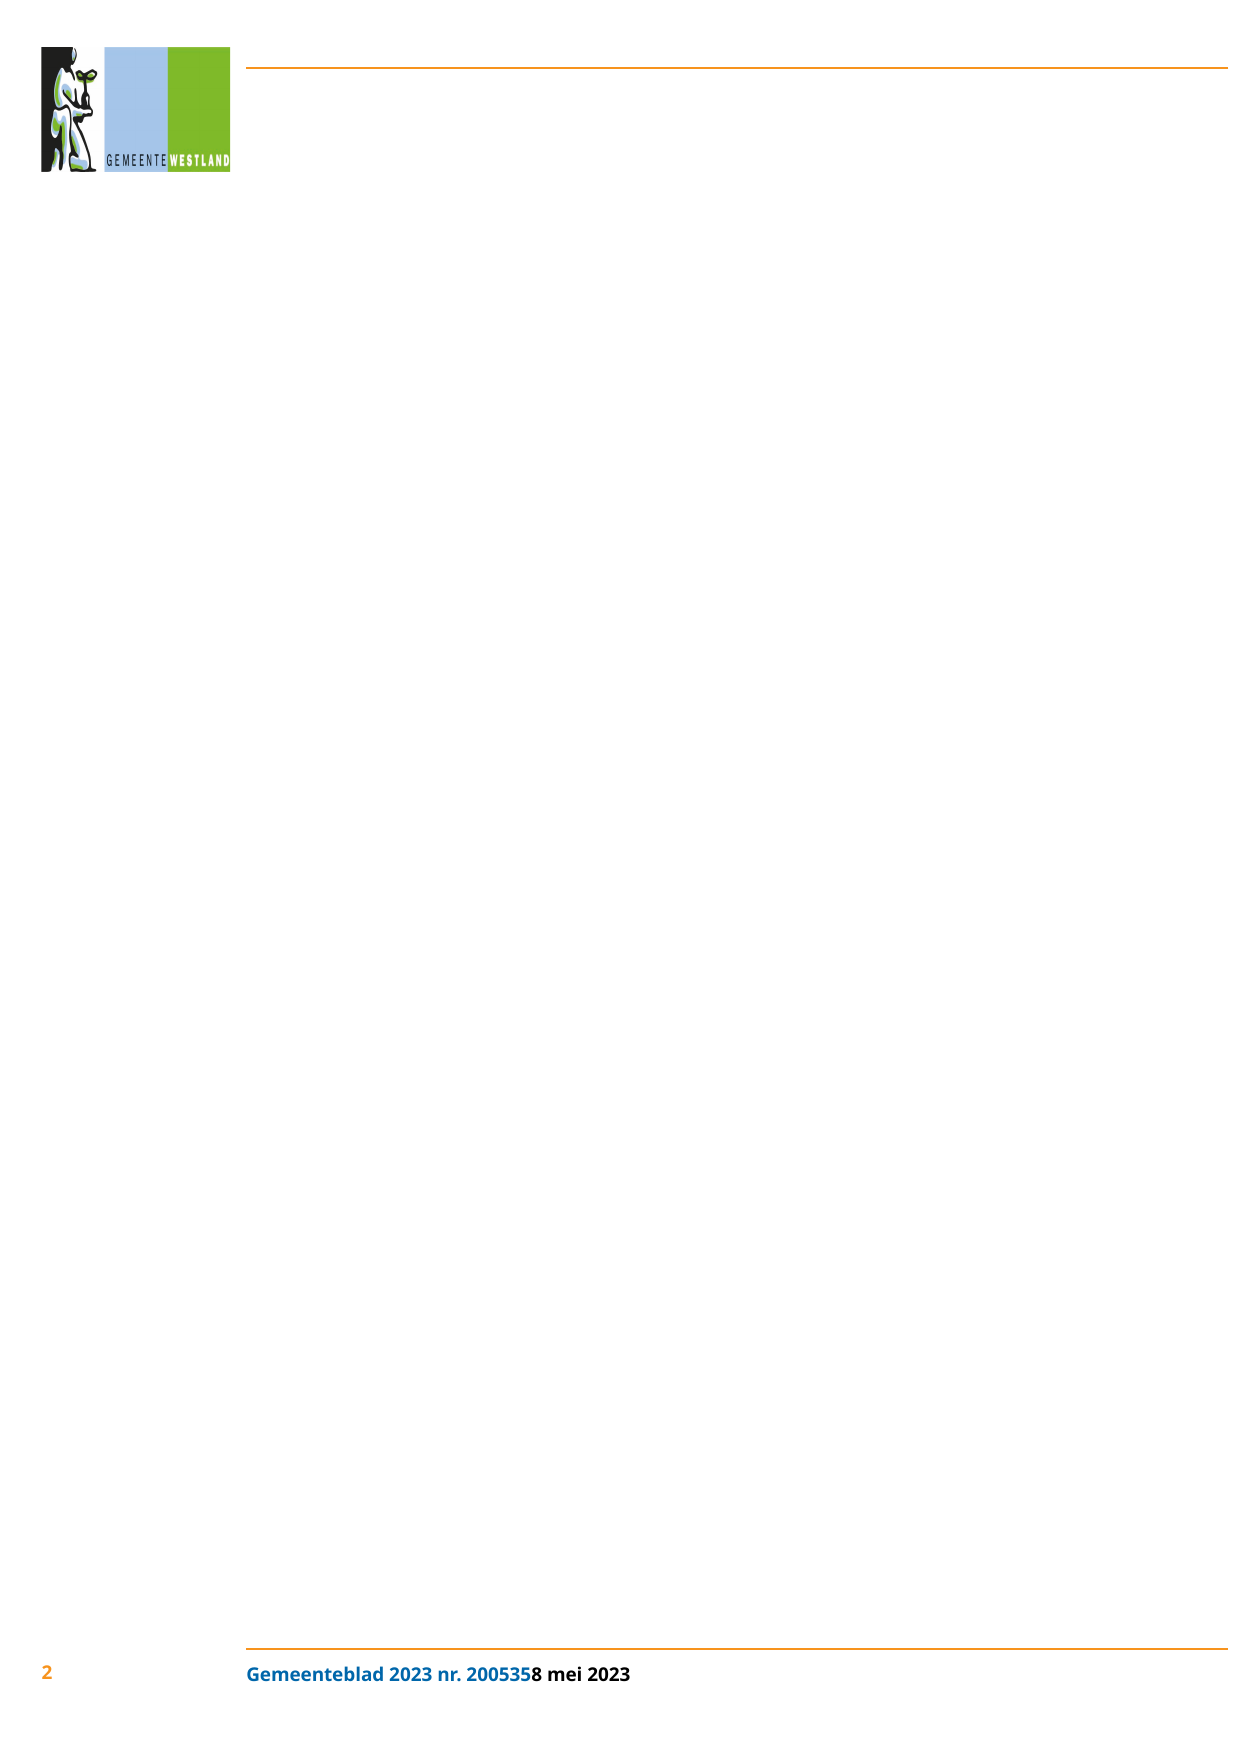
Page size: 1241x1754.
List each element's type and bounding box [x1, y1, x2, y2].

picture [41, 47, 231, 172]
